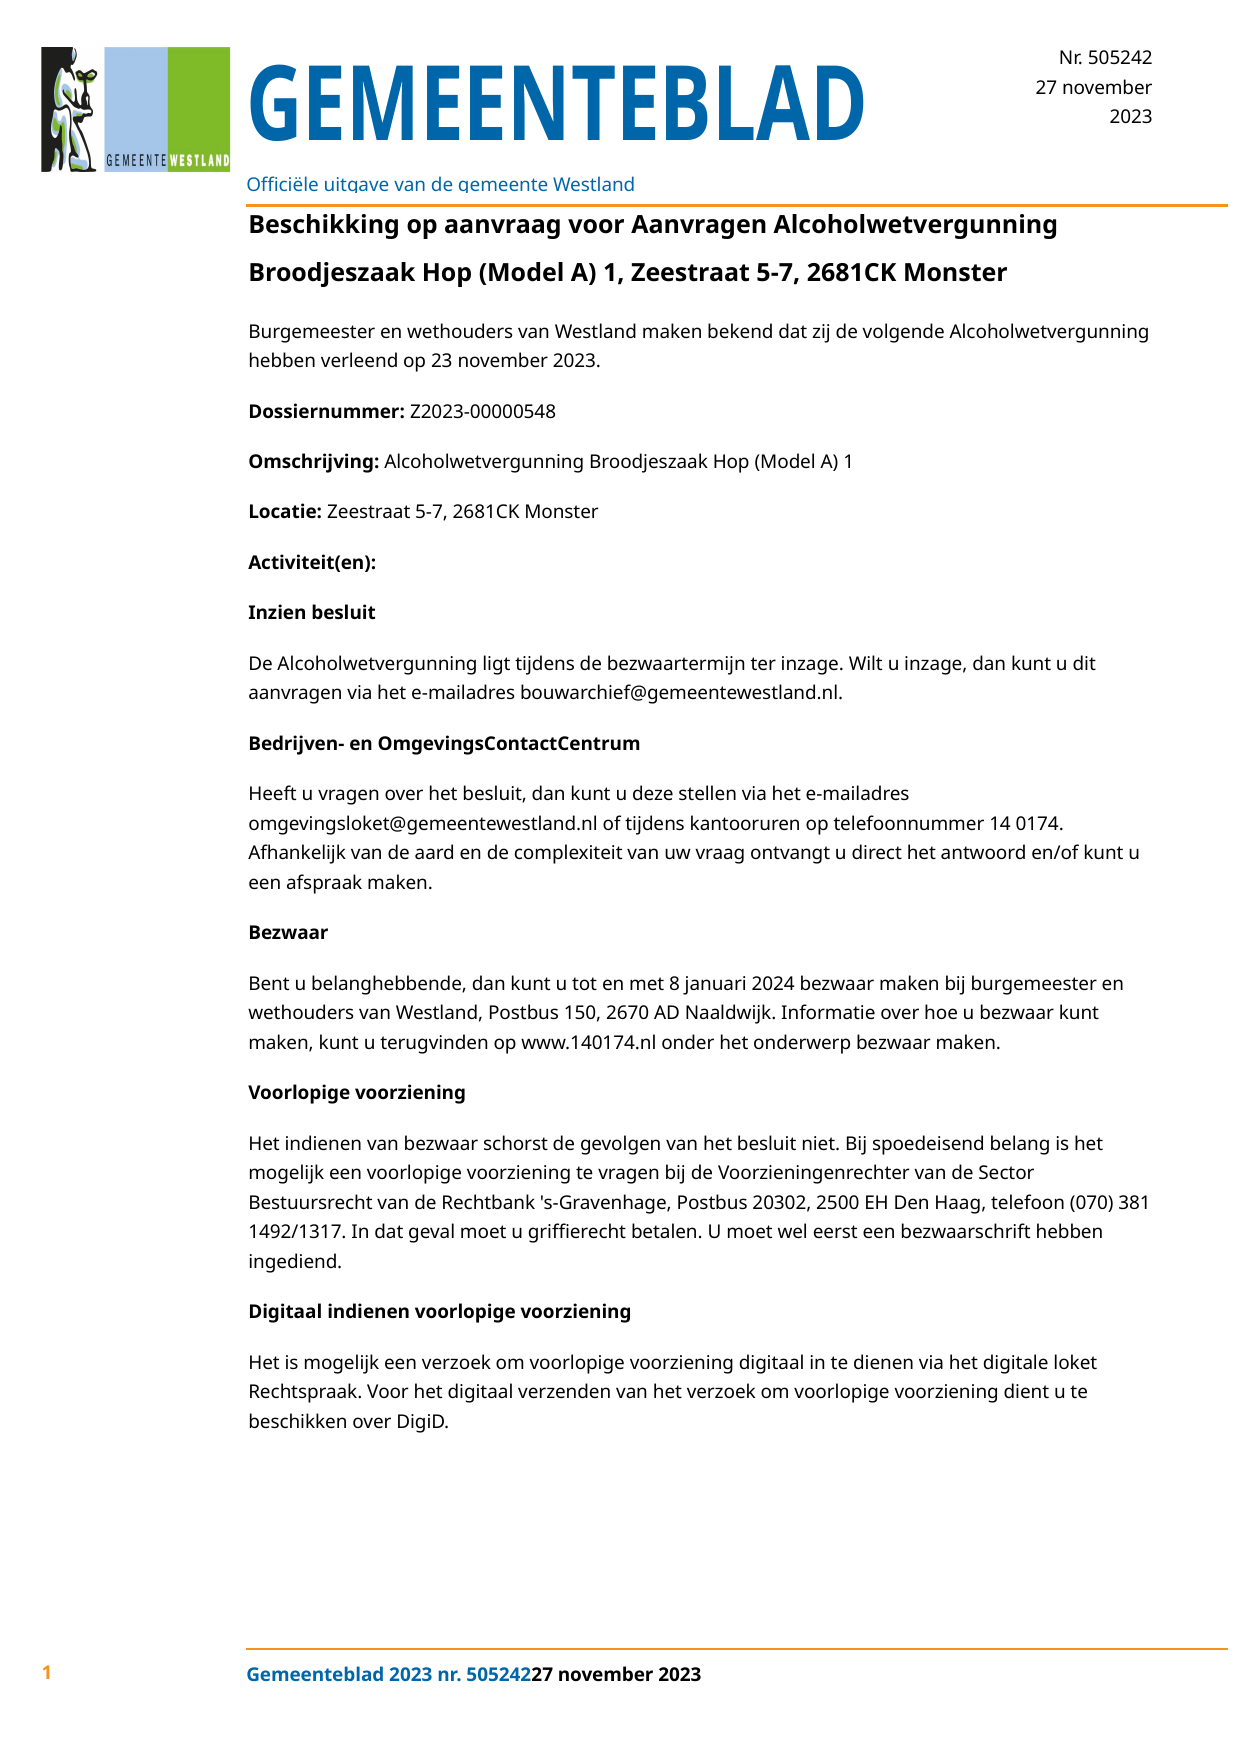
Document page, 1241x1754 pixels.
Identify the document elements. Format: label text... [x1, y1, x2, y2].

text Digitaal indienen voorlopige voorziening [248, 1299, 1152, 1324]
text Het indienen van bezwaar schorst de gevolgen van het besluit niet. Bij spoedeisend belang is het mogelijk een voorlopige voorziening te vragen bij de Voorzieningenrechter van de Sector Bestuursrecht van de Rechtbank 's-Gravenhage, Postbus 20302, 2500 EH Den Haag, telefoon (070) 381 1492/1317. In dat geval moet u griffierecht betalen. U moet wel eerst een bezwaarschrift hebben ingediend. [248, 1130, 1152, 1274]
text Bent u belanghebbende, dan kunt u tot en met 8 januari 2024 bezwaar maken bij burgemeester en wethouders van Westland, Postbus 150, 2670 AD Naaldwijk. Informatie over hoe u bezwaar kunt maken, kunt u terugvinden op www.140174.nl onder het onderwerp bezwaar maken. [248, 970, 1152, 1055]
text Dossiernummer: Z2023-00000548 [248, 398, 1152, 424]
text Bedrijven- en OmgevingsContactCentrum [248, 730, 1152, 756]
text Inzien besluit [248, 599, 1152, 625]
text Activiteit(en): [248, 549, 1152, 575]
text Voorlopige voorziening [248, 1079, 1152, 1105]
text Bezwaar [248, 919, 1152, 945]
picture [41, 47, 231, 172]
text De Alcoholwetvergunning ligt tijdens de bezwaartermijn ter inzage. Wilt u inzage, dan kunt u dit aanvragen via het e-mailadres bouwarchief@gemeentewestland.nl. [248, 650, 1152, 705]
text Het is mogelijk een verzoek om voorlopige voorziening digitaal in te dienen via het digitale loket Rechtspraak. Voor het digitaal verzenden van het verzoek om voorlopige voorziening dient u te beschikken over DigiD. [248, 1349, 1152, 1434]
text Locatie: Zeestraat 5-7, 2681CK Monster [248, 499, 1152, 524]
text Heeft u vragen over het besluit, dan kunt u deze stellen via het e-mailadres omgevingsloket@gemeentewestland.nl of tijdens kantooruren op telefoonnummer 14 0174. Afhankelijk van de aard en de complexiteit van uw vraag ontvangt u direct het antwoord en/of kunt u een afspraak maken. [248, 780, 1152, 895]
text Beschikking op aanvraag voor Aanvragen Alcoholwetvergunning Broodjeszaak Hop (Model A) 1, Zeestraat 5-7, 2681CK Monster [248, 207, 1152, 288]
text Burgemeester en wethouders van Westland maken bekend dat zij de volgende Alcoholwetvergunning hebben verleend op 23 november 2023. [248, 318, 1152, 373]
text Omschrijving: Alcoholwetvergunning Broodjeszaak Hop (Model A) 1 [248, 448, 1152, 474]
